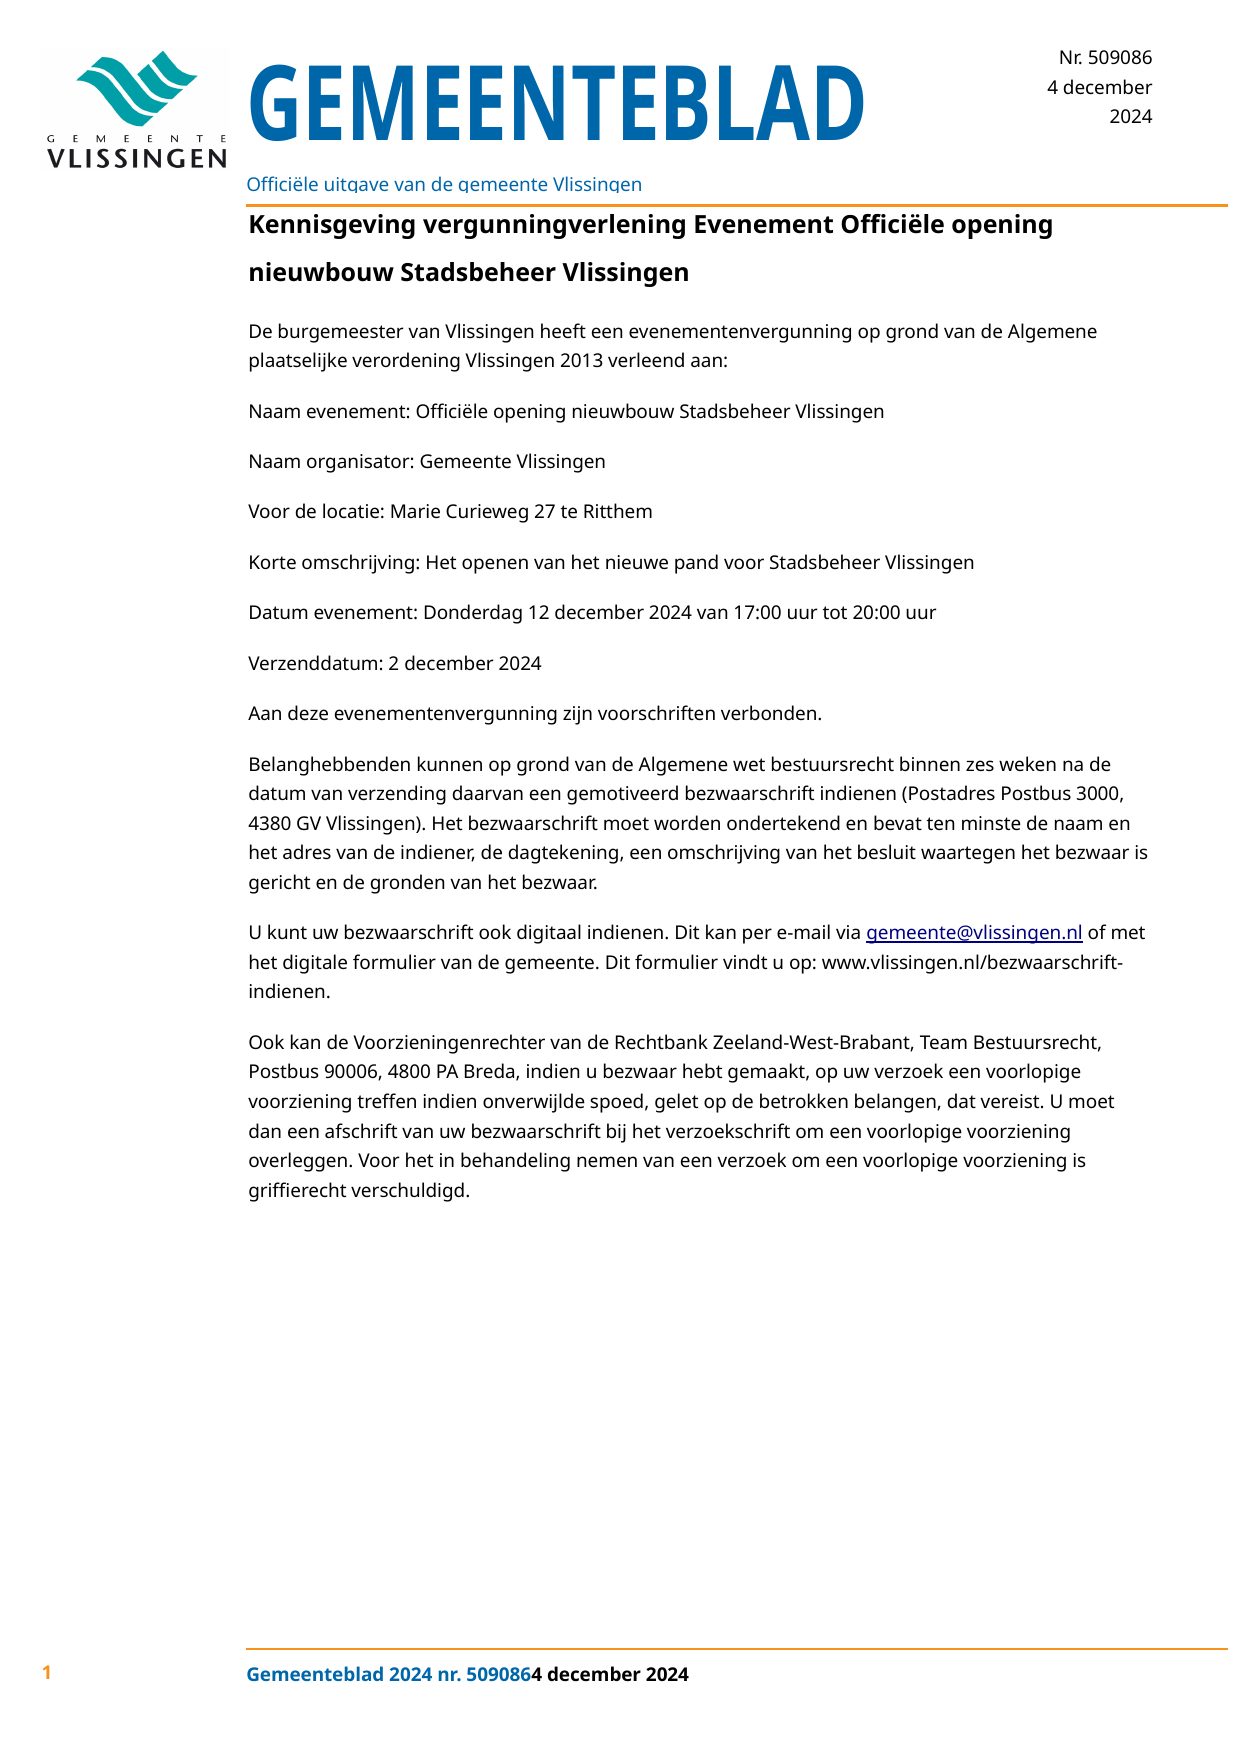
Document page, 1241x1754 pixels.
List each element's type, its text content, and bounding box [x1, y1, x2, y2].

text Kennisgeving vergunningverlening Evenement Officiële opening nieuwbouw Stadsbeheer Vlissingen [248, 207, 1152, 288]
text De burgemeester van Vlissingen heeft een evenementenvergunning op grond van de Algemene plaatselijke verordening Vlissingen 2013 verleend aan: [248, 318, 1152, 373]
text Aan deze evenementenvergunning zijn voorschriften verbonden. [248, 700, 1152, 726]
text Naam organisator: Gemeente Vlissingen [248, 448, 1152, 474]
text Datum evenement: Donderdag 12 december 2024 van 17:00 uur tot 20:00 uur [248, 599, 1152, 625]
text Naam evenement: Officiële opening nieuwbouw Stadsbeheer Vlissingen [248, 398, 1152, 424]
text Ook kan de Voorzieningenrechter van de Rechtbank Zeeland-West-Brabant, Team Bestuursrecht, Postbus 90006, 4800 PA Breda, indien u bezwaar hebt gemaakt, op uw verzoek een voorlopige voorziening treffen indien onverwijlde spoed, gelet op de betrokken belangen, dat vereist. U moet dan een afschrift van uw bezwaarschrift bij het verzoekschrift om een voorlopige voorziening overleggen. Voor het in behandeling nemen van een verzoek om een voorlopige voorziening is griffierecht verschuldigd. [248, 1029, 1152, 1203]
text U kunt uw bezwaarschrift ook digitaal indienen. Dit kan per e-mail via gemeente@vlissingen.nl of met het digitale formulier van de gemeente. Dit formulier vindt u op: www.vlissingen.nl/bezwaarschrift-indienen. [248, 919, 1152, 1004]
text Belanghebbenden kunnen op grond van de Algemene wet bestuursrecht binnen zes weken na de datum van verzending daarvan een gemotiveerd bezwaarschrift indienen (Postadres Postbus 3000, 4380 GV Vlissingen). Het bezwaarschrift moet worden ondertekend en bevat ten minste de naam en het adres van de indiener, de dagtekening, een omschrijving van het besluit waartegen het bezwaar is gericht en de gronden van het bezwaar. [248, 751, 1152, 895]
text Verzenddatum: 2 december 2024 [248, 650, 1152, 676]
text Voor de locatie: Marie Curieweg 27 te Ritthem [248, 499, 1152, 524]
picture [41, 47, 231, 172]
text Korte omschrijving: Het openen van het nieuwe pand voor Stadsbeheer Vlissingen [248, 549, 1152, 575]
